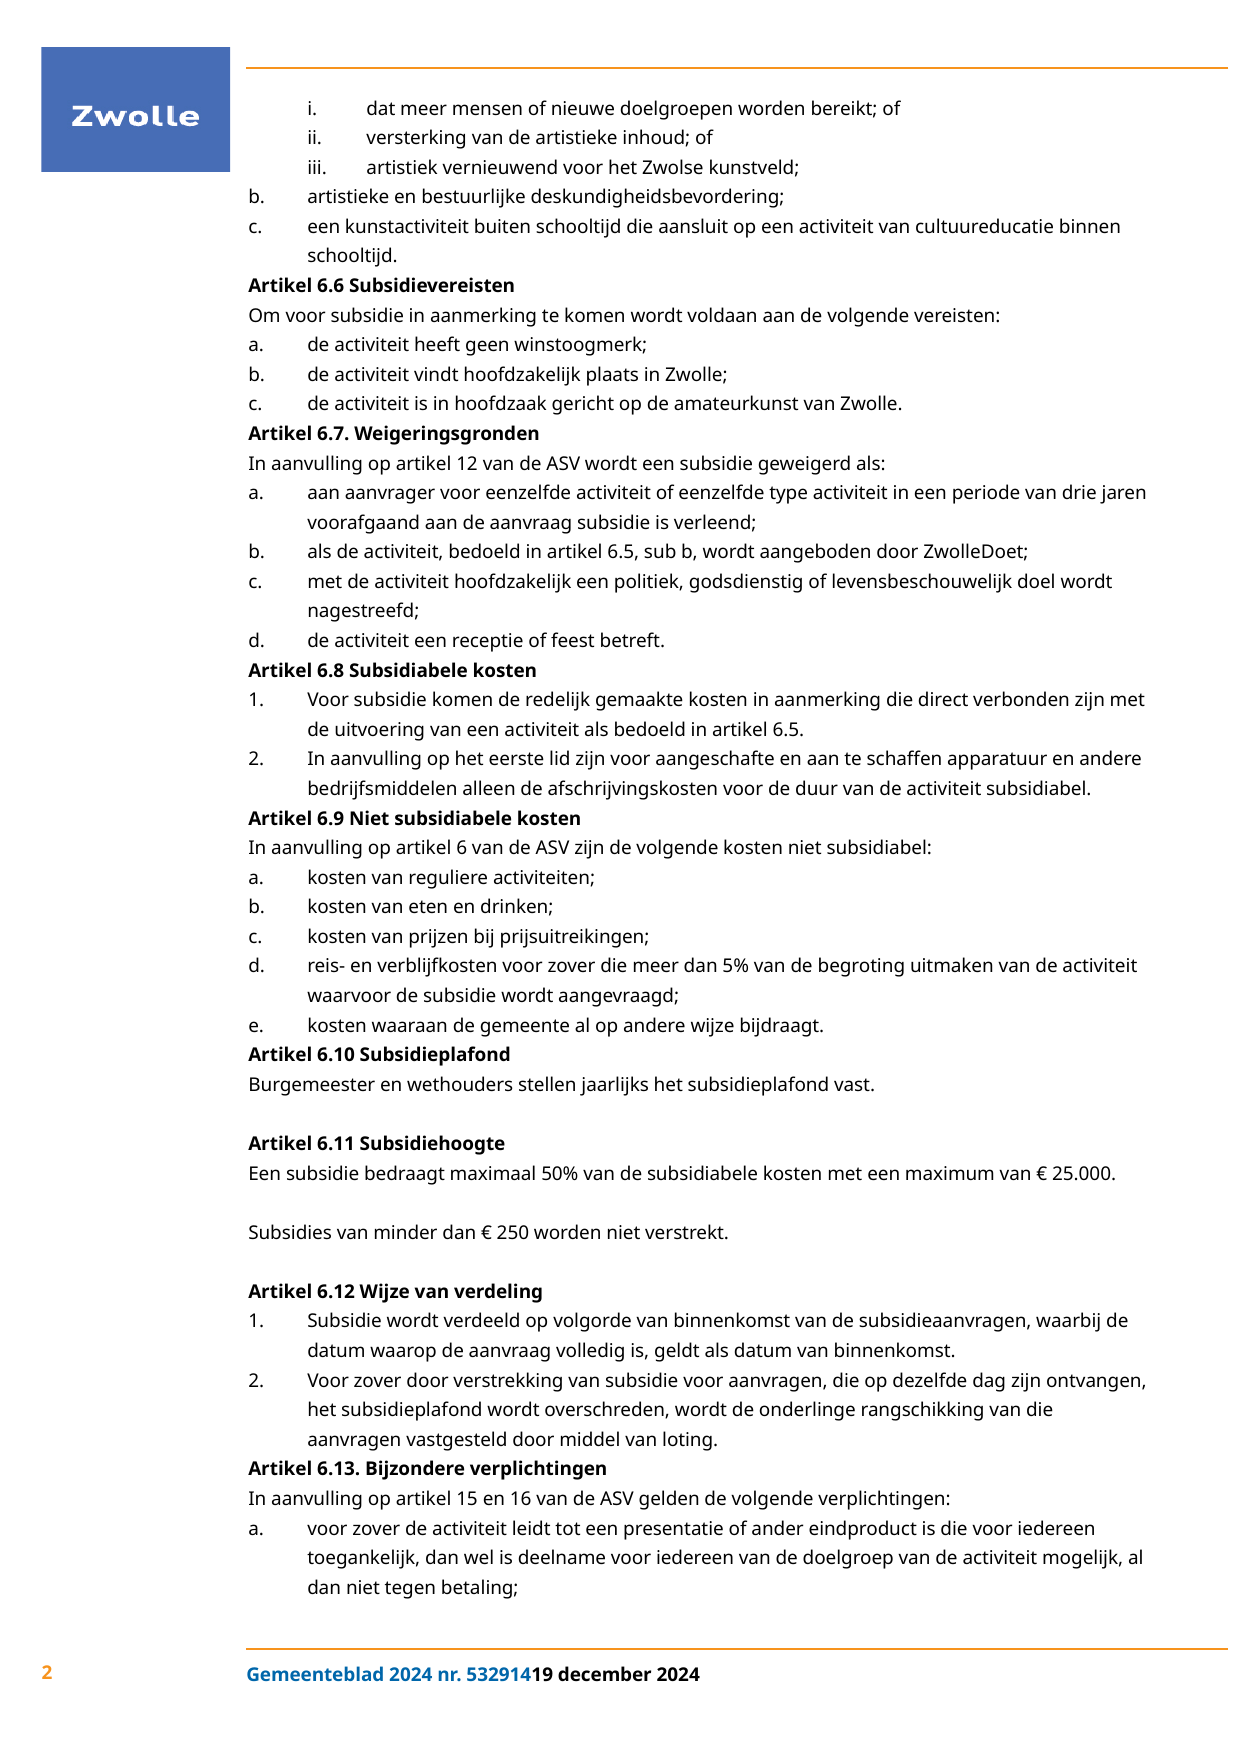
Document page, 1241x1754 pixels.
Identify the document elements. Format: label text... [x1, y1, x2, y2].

list de activiteit vindt hoofdzakelijk plaats in Zwolle; [248, 361, 1152, 387]
list versterking van de artistieke inhoud; of [307, 124, 1152, 150]
list een kunstactiviteit buiten schooltijd die aansluit op een activiteit van cultuureducatie binnen schooltijd. [248, 213, 1152, 268]
text Artikel 6.10 Subsidieplafond [248, 1041, 1152, 1067]
list de activiteit heeft geen winstoogmerk; [248, 331, 1152, 357]
list kosten van eten en drinken; [248, 893, 1152, 919]
text In aanvulling op artikel 15 en 16 van de ASV gelden de volgende verplichtingen: [248, 1485, 1152, 1511]
text Artikel 6.6 Subsidievereisten [248, 272, 1152, 298]
list kosten van prijzen bij prijsuitreikingen; [248, 923, 1152, 949]
list artistieke en bestuurlijke deskundigheidsbevordering; [248, 183, 1152, 209]
list dat meer mensen of nieuwe doelgroepen worden bereikt; of [307, 95, 1152, 121]
text In aanvulling op artikel 12 van de ASV wordt een subsidie geweigerd als: [248, 450, 1152, 476]
list Voor subsidie komen de redelijk gemaakte kosten in aanmerking die direct verbonden zijn met de uitvoering van een activiteit als bedoeld in artikel 6.5. [248, 686, 1152, 742]
list kosten waaraan de gemeente al op andere wijze bijdraagt. [248, 1012, 1152, 1038]
picture [41, 47, 231, 172]
list reis- en verblijfkosten voor zover die meer dan 5% van de begroting uitmaken van de activiteit waarvoor de subsidie wordt aangevraagd; [248, 953, 1152, 1008]
text In aanvulling op artikel 6 van de ASV zijn de volgende kosten niet subsidiabel: [248, 834, 1152, 860]
text Artikel 6.13. Bijzondere verplichtingen [248, 1456, 1152, 1481]
list als de activiteit, bedoeld in artikel 6.5, sub b, wordt aangeboden door ZwolleDoet; [248, 538, 1152, 564]
text Artikel 6.9 Niet subsidiabele kosten [248, 805, 1152, 831]
list artistiek vernieuwend voor het Zwolse kunstveld; [307, 154, 1152, 180]
list voor zover de activiteit leidt tot een presentatie of ander eindproduct is die voor iedereen toegankelijk, dan wel is deelname voor iedereen van de doelgroep van de activiteit mogelijk, al dan niet tegen betaling; [248, 1515, 1152, 1600]
list aan aanvrager voor eenzelfde activiteit of eenzelfde type activiteit in een periode van drie jaren voorafgaand aan de aanvraag subsidie is verleend; [248, 479, 1152, 535]
list In aanvulling op het eerste lid zijn voor aangeschafte en aan te schaffen apparatuur en andere bedrijfsmiddelen alleen de afschrijvingskosten voor de duur van de activiteit subsidiabel. [248, 746, 1152, 801]
list kosten van reguliere activiteiten; [248, 864, 1152, 890]
text Artikel 6.8 Subsidiabele kosten [248, 657, 1152, 683]
list Subsidie wordt verdeeld op volgorde van binnenkomst van de subsidieaanvragen, waarbij de datum waarop de aanvraag volledig is, geldt als datum van binnenkomst. [248, 1308, 1152, 1363]
text Artikel 6.12 Wijze van verdeling [248, 1278, 1152, 1304]
text Subsidies van minder dan € 250 worden niet verstrekt. [248, 1219, 1152, 1245]
list de activiteit is in hoofdzaak gericht op de amateurkunst van Zwolle. [248, 391, 1152, 416]
text Artikel 6.7. Weigeringsgronden [248, 420, 1152, 446]
list met de activiteit hoofdzakelijk een politiek, godsdienstig of levensbeschouwelijk doel wordt nagestreefd; [248, 568, 1152, 623]
text Burgemeester en wethouders stellen jaarlijks het subsidieplafond vast. [248, 1071, 1152, 1097]
text Een subsidie bedraagt maximaal 50% van de subsidiabele kosten met een maximum van € 25.000. [248, 1160, 1152, 1186]
list Voor zover door verstrekking van subsidie voor aanvragen, die op dezelfde dag zijn ontvangen, het subsidieplafond wordt overschreden, wordt de onderlinge rangschikking van die aanvragen vastgesteld door middel van loting. [248, 1367, 1152, 1452]
text Om voor subsidie in aanmerking te komen wordt voldaan aan de volgende vereisten: [248, 302, 1152, 328]
text Artikel 6.11 Subsidiehoogte [248, 1130, 1152, 1156]
list de activiteit een receptie of feest betreft. [248, 627, 1152, 653]
